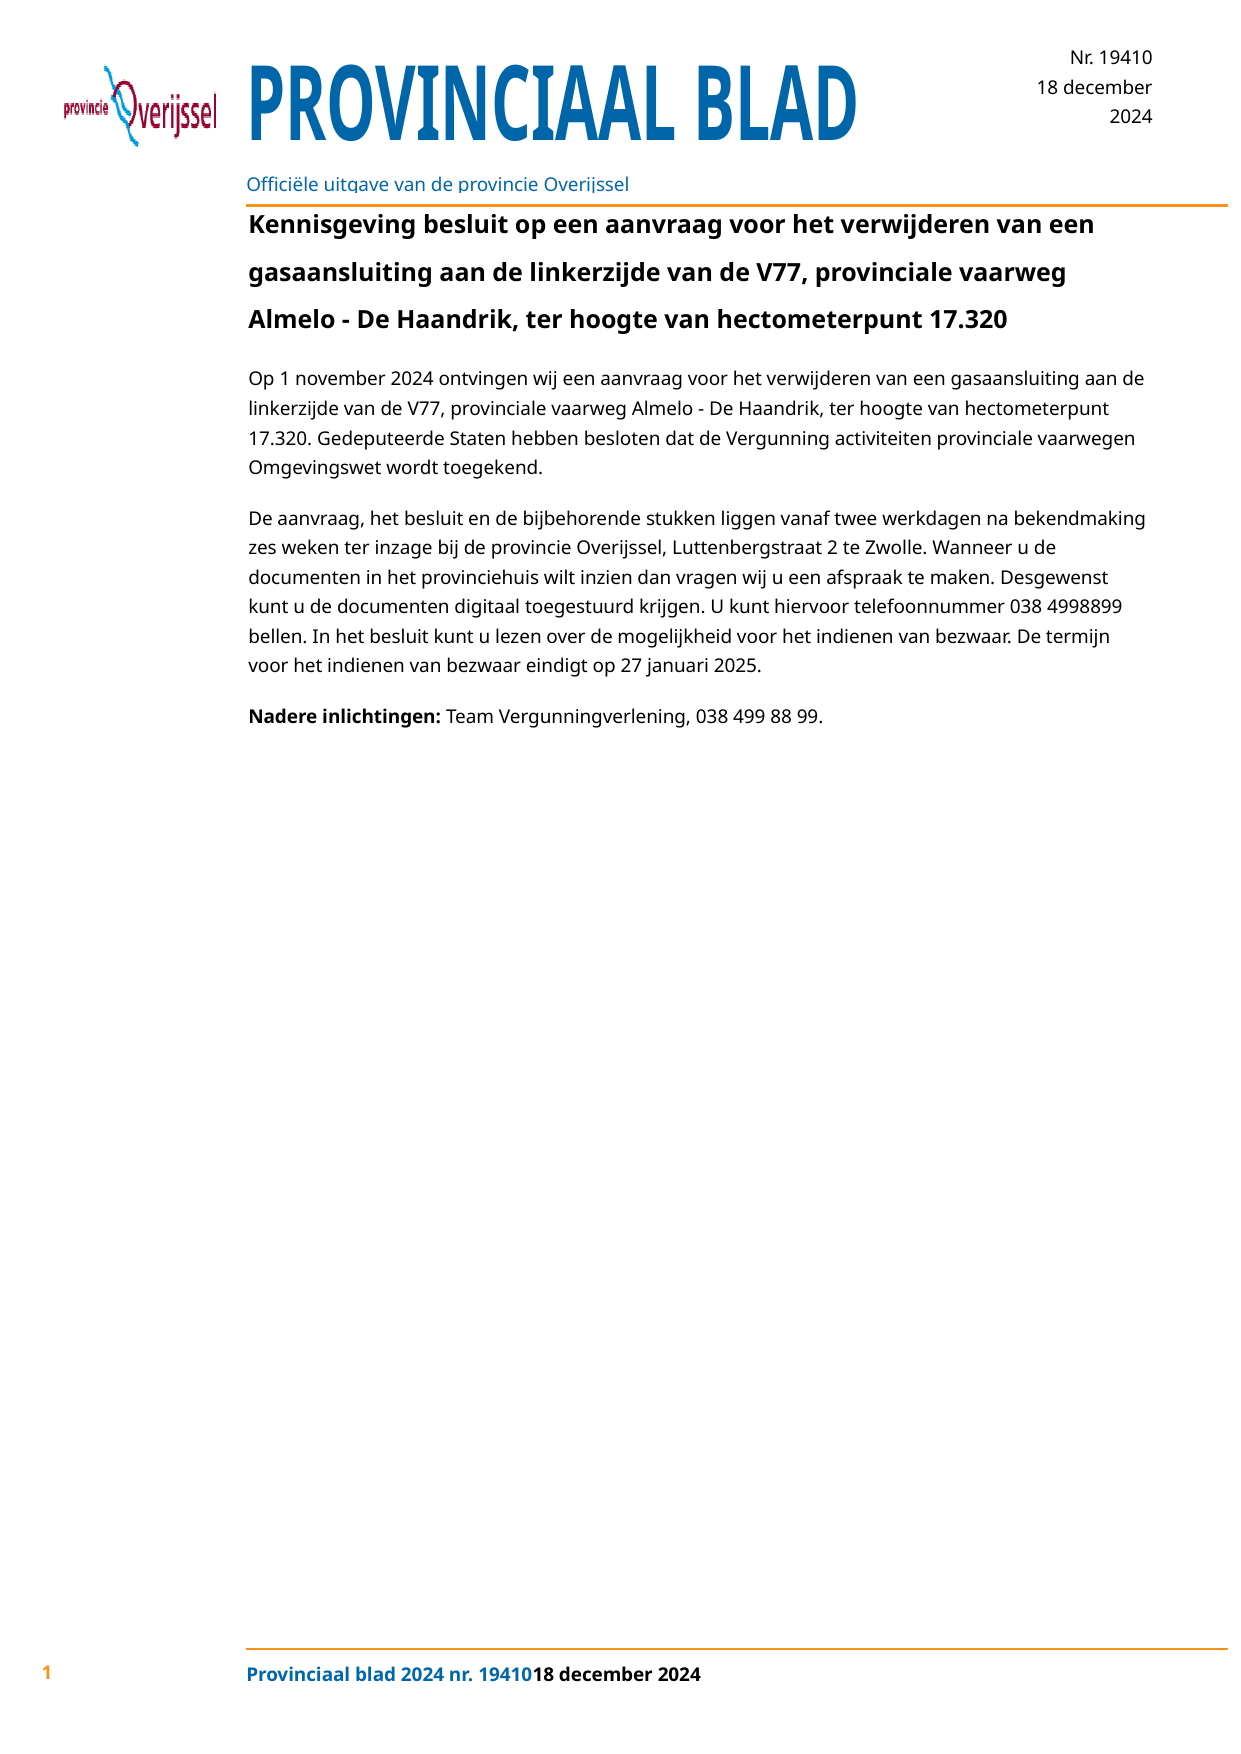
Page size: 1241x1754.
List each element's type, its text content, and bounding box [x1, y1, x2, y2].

text De aanvraag, het besluit en de bijbehorende stukken liggen vanaf twee werkdagen na bekendmaking zes weken ter inzage bij de provincie Overijssel, Luttenbergstraat 2 te Zwolle. Wanneer u de documenten in het provinciehuis wilt inzien dan vragen wij u een afspraak te maken. Desgewenst kunt u de documenten digitaal toegestuurd krijgen. U kunt hiervoor telefoonnummer 038 4998899 bellen. In het besluit kunt u lezen over de mogelijkheid voor het indienen van bezwaar. De termijn voor het indienen van bezwaar eindigt op 27 januari 2025. [248, 505, 1152, 678]
text Kennisgeving besluit op een aanvraag voor het verwijderen van een gasaansluiting aan de linkerzijde van de V77, provinciale vaarweg Almelo - De Haandrik, ter hoogte van hectometerpunt 17.320 [248, 207, 1152, 336]
text Op 1 november 2024 ontvingen wij een aanvraag voor het verwijderen van een gasaansluiting aan de linkerzijde van de V77, provinciale vaarweg Almelo - De Haandrik, ter hoogte van hectometerpunt 17.320. Gedeputeerde Staten hebben besloten dat de Vergunning activiteiten provinciale vaarwegen Omgevingswet wordt toegekend. [248, 366, 1152, 480]
picture [41, 47, 231, 172]
text Nadere inlichtingen: Team Vergunningverlening, 038 499 88 99. [248, 703, 1152, 729]
